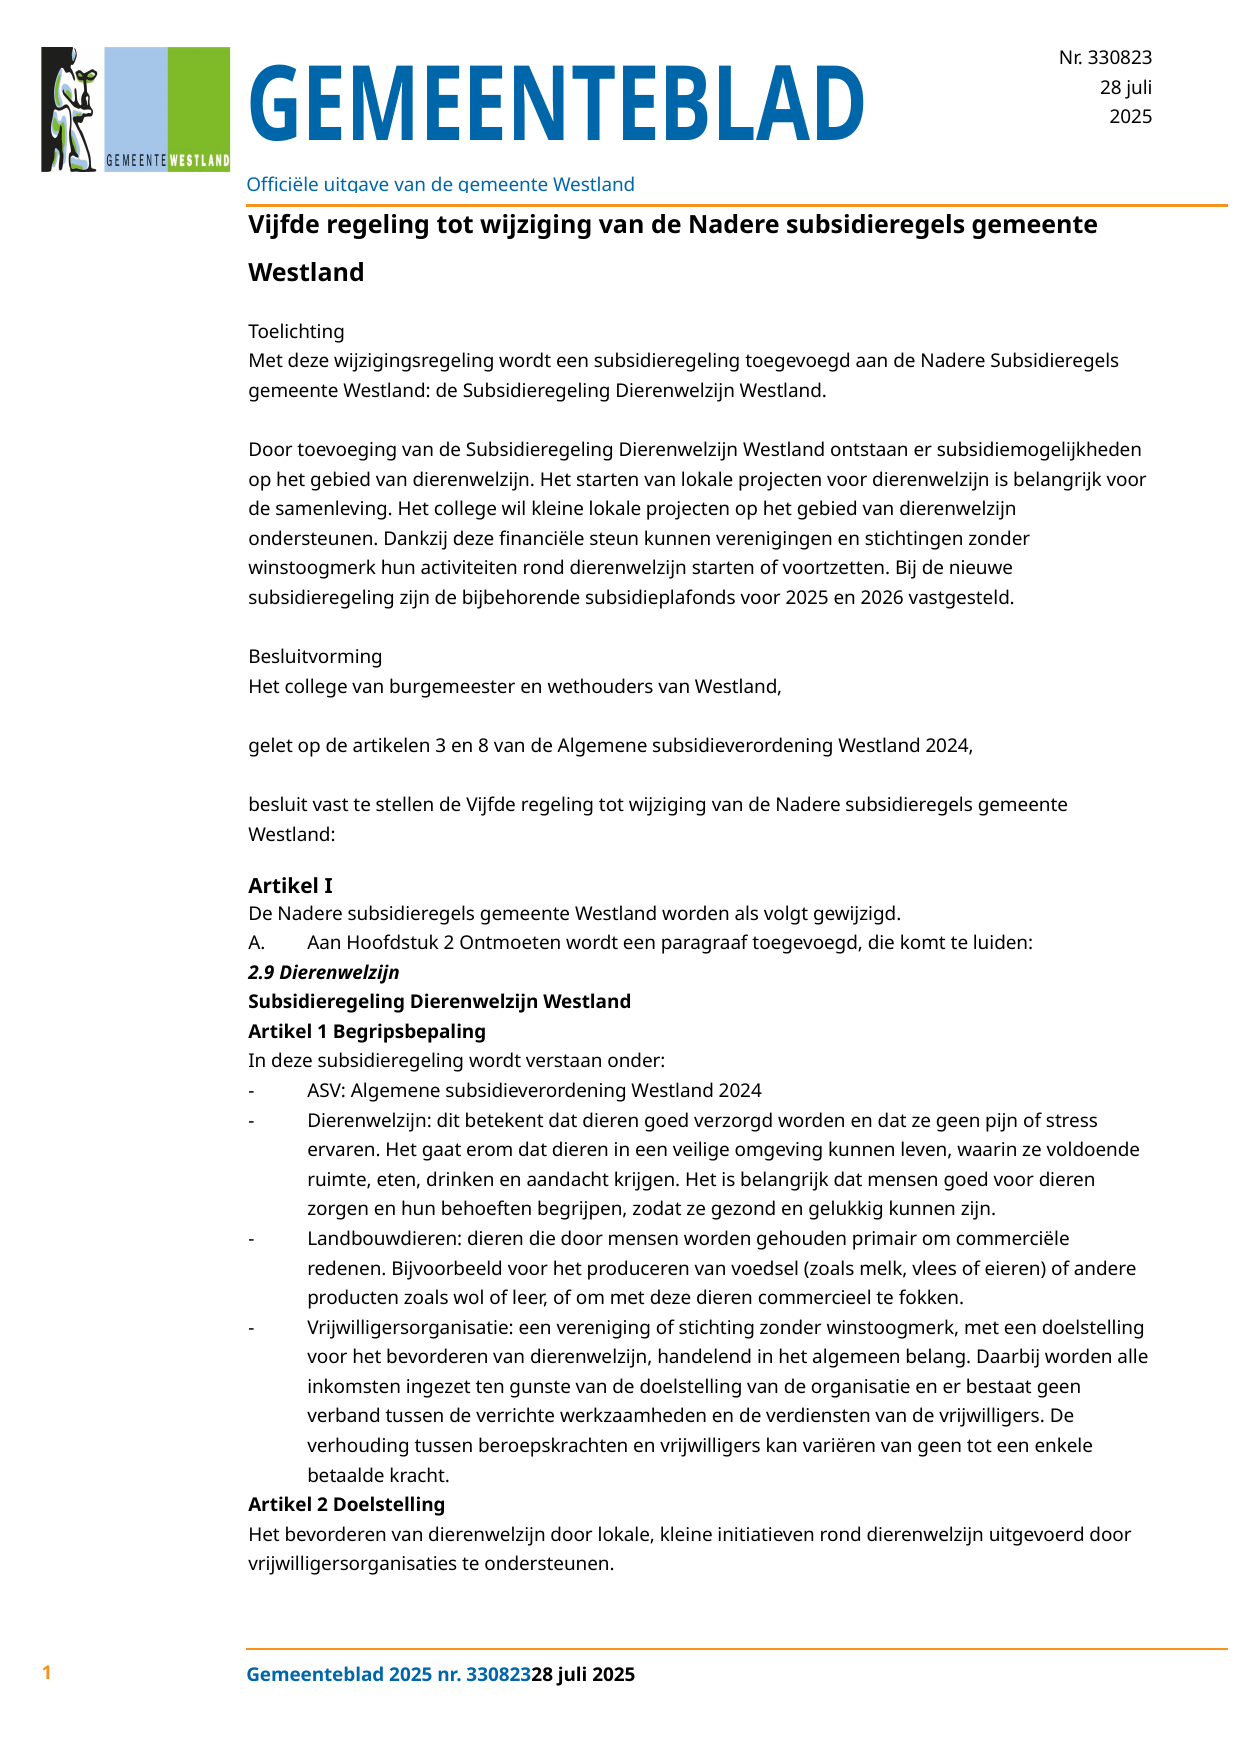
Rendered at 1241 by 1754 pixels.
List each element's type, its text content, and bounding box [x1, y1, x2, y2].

text besluit vast te stellen de Vijfde regeling tot wijziging van de Nadere subsidieregels gemeente Westland: [248, 791, 1152, 847]
list Dierenwelzijn: dit betekent dat dieren goed verzorgd worden en dat ze geen pijn of stress ervaren. Het gaat erom dat dieren in een veilige omgeving kunnen leven, waarin ze voldoende ruimte, eten, drinken en aandacht krijgen. Het is belangrijk dat mensen goed voor dieren zorgen en hun behoeften begrijpen, zodat ze gezond en gelukkig kunnen zijn. [248, 1107, 1152, 1221]
text Besluitvorming [248, 643, 1152, 669]
text gelet op de artikelen 3 en 8 van de Algemene subsidieverordening Westland 2024, [248, 732, 1152, 758]
text Het bevorderen van dierenwelzijn door lokale, kleine initiatieven rond dierenwelzijn uitgevoerd door vrijwilligersorganisaties te ondersteunen. [248, 1521, 1152, 1576]
text Door toevoeging van de Subsidieregeling Dierenwelzijn Westland ontstaan er subsidiemogelijkheden op het gebied van dierenwelzijn. Het starten van lokale projecten voor dierenwelzijn is belangrijk voor de samenleving. Het college wil kleine lokale projecten op het gebied van dierenwelzijn ondersteunen. Dankzij deze financiële steun kunnen verenigingen en stichtingen zonder winstoogmerk hun activiteiten rond dierenwelzijn starten of voortzetten. Bij de nieuwe subsidieregeling zijn de bijbehorende subsidieplafonds voor 2025 en 2026 vastgesteld. [248, 436, 1152, 610]
text Toelichting [248, 318, 1152, 344]
text Artikel 2 Doelstelling [248, 1491, 1152, 1517]
list Aan Hoofdstuk 2 Ontmoeten wordt een paragraaf toegevoegd, die komt te luiden: [248, 929, 1152, 955]
text Vijfde regeling tot wijziging van de Nadere subsidieregels gemeente Westland [248, 207, 1152, 288]
text De Nadere subsidieregels gemeente Westland worden als volgt gewijzigd. [248, 900, 1152, 925]
text In deze subsidieregeling wordt verstaan onder: [248, 1048, 1152, 1073]
text Artikel 1 Begripsbepaling [248, 1018, 1152, 1044]
text Met deze wijzigingsregeling wordt een subsidieregeling toegevoegd aan de Nadere Subsidieregels gemeente Westland: de Subsidieregeling Dierenwelzijn Westland. [248, 347, 1152, 403]
text Artikel I [248, 871, 1152, 900]
list Landbouwdieren: dieren die door mensen worden gehouden primair om commerciële redenen. Bijvoorbeeld voor het produceren van voedsel (zoals melk, vlees of eieren) of andere producten zoals wol of leer, of om met deze dieren commercieel te fokken. [248, 1225, 1152, 1310]
text Subsidieregeling Dierenwelzijn Westland [248, 988, 1152, 1014]
text Het college van burgemeester en wethouders van Westland, [248, 673, 1152, 699]
list ASV: Algemene subsidieverordening Westland 2024 [248, 1077, 1152, 1103]
text 2.9 Dierenwelzijn [248, 959, 1152, 984]
list Vrijwilligersorganisatie: een vereniging of stichting zonder winstoogmerk, met een doelstelling voor het bevorderen van dierenwelzijn, handelend in het algemeen belang. Daarbij worden alle inkomsten ingezet ten gunste van de doelstelling van de organisatie en er bestaat geen verband tussen de verrichte werkzaamheden en de verdiensten van de vrijwilligers. De verhouding tussen beroepskrachten en vrijwilligers kan variëren van geen tot een enkele betaalde kracht. [248, 1314, 1152, 1487]
picture [41, 47, 231, 172]
